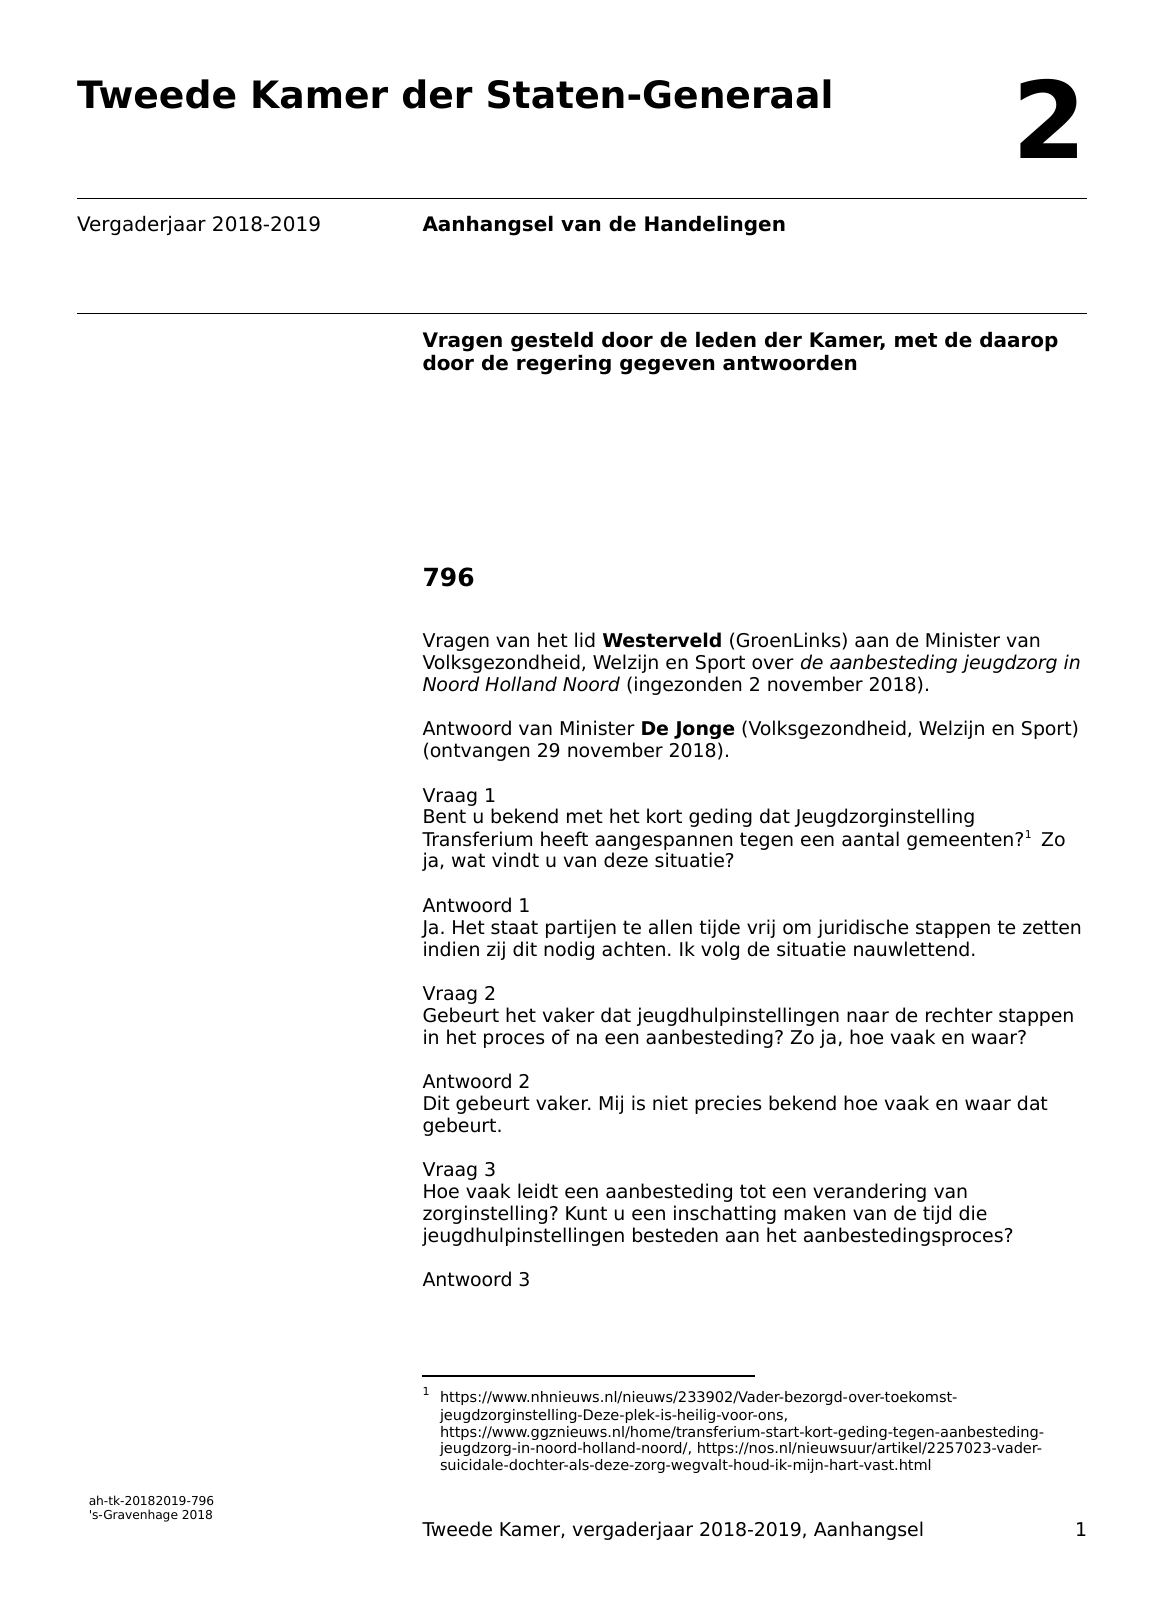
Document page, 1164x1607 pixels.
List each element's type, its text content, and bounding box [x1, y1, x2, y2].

text Bent u bekend met het kort geding dat Jeugdzorginstelling Transferium heeft aangespannen tegen een aantal gemeenten? Zo ja, wat vindt u van deze situatie? [422, 806, 1087, 872]
text Vragen van het lid Westerveld (GroenLinks) aan de Minister van Volksgezondheid, Welzijn en Sport over de aanbesteding jeugdzorg in Noord Holland Noord (ingezonden 2 november 2018). [422, 630, 1087, 696]
text 's-Gravenhage 2018 [88, 1508, 323, 1522]
table_cell [77, 314, 422, 375]
text Vraag 3 [422, 1159, 1087, 1181]
text Hoe vaak leidt een aanbesteding tot een verandering van zorginstelling? Kunt u een inschatting maken van de tijd die jeugdhulpinstellingen besteden aan het aanbestedingsproces? [422, 1181, 1087, 1247]
table_cell Vergaderjaar 2018-2019 [77, 199, 422, 313]
table_header 2 [886, 59, 1087, 198]
text Antwoord 1 [422, 894, 1087, 917]
text 796 [422, 563, 1087, 592]
text Vraag 1 [422, 784, 1087, 806]
table_cell Aanhangsel van de Handelingen [422, 199, 1087, 313]
text https://www.nhnieuws.nl/nieuws/233902/Vader-bezorgd-over-toekomst-jeugdzorginstelling-Deze-plek-is-heilig-voor-ons, https://www.ggznieuws.nl/home/transferium-start-kort-geding-tegen-aanbesteding-jeugdzorg-in-noord-holland-noord/, https://nos.nl/nieuwsuur/artikel/2257023-vader-suicidale-dochter-als-deze-zorg-wegvalt-houd-ik-mijn-hart-vast.html [422, 1385, 1087, 1474]
text Antwoord 2 [422, 1071, 1087, 1093]
text Vraag 2 [422, 983, 1087, 1005]
text Ja. Het staat partijen te allen tijde vrij om juridische stappen te zetten indien zij dit nodig achten. Ik volg de situatie nauwlettend. [422, 917, 1087, 961]
text Dit gebeurt vaker. Mij is niet precies bekend hoe vaak en waar dat gebeurt. [422, 1093, 1087, 1137]
table_cell Vragen gesteld door de leden der Kamer, met de daarop door de regering gegeven antwoorden [422, 314, 1087, 375]
text ah-tk-20182019-796 [88, 1494, 323, 1508]
table_header Tweede Kamer der Staten-Generaal [77, 59, 886, 198]
text Antwoord van Minister De Jonge (Volksgezondheid, Welzijn en Sport) (ontvangen 29 november 2018). [422, 718, 1087, 762]
text Antwoord 3 [422, 1269, 1087, 1291]
text Gebeurt het vaker dat jeugdhulpinstellingen naar de rechter stappen in het proces of na een aanbesteding? Zo ja, hoe vaak en waar? [422, 1005, 1087, 1049]
